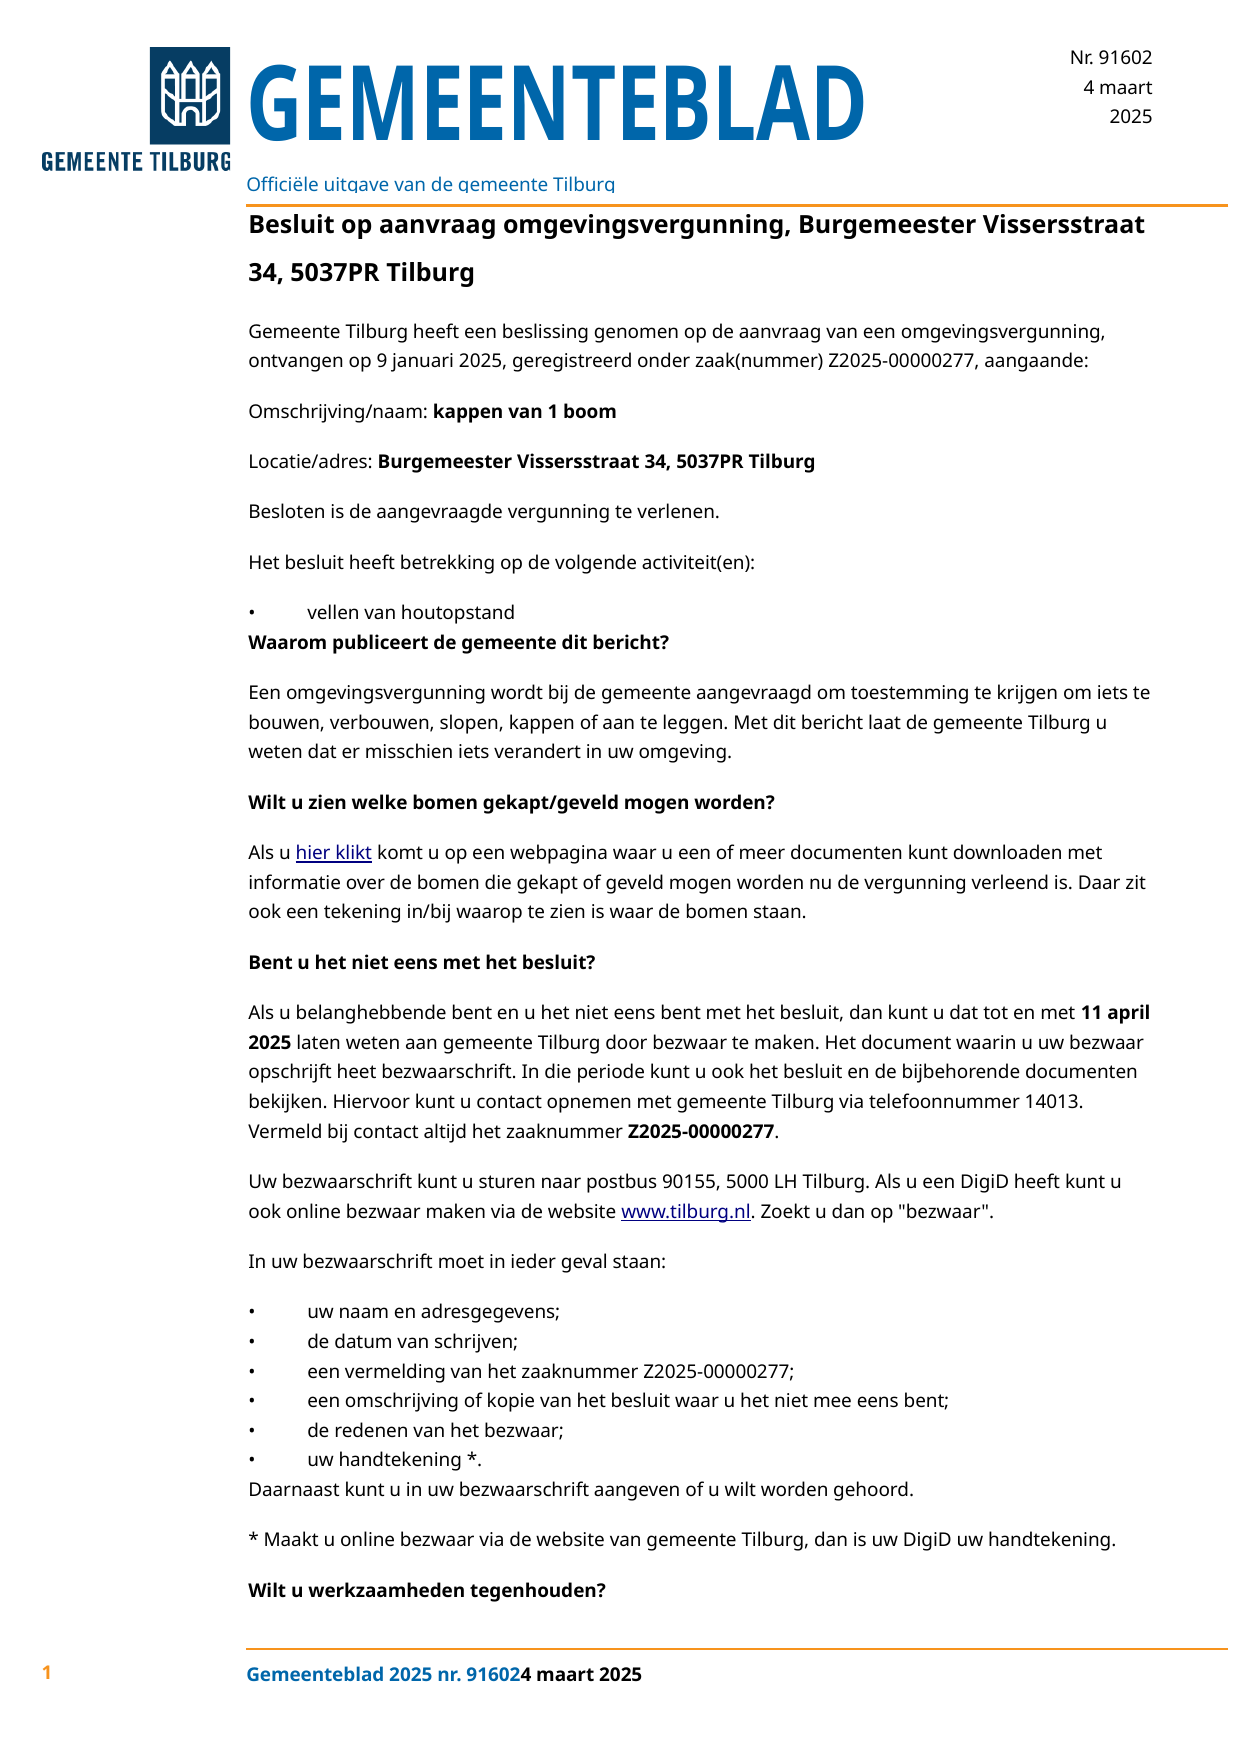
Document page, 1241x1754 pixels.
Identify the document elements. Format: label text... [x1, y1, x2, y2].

text Besloten is de aangevraagde vergunning te verlenen. [248, 499, 1152, 524]
list de redenen van het bezwaar; [248, 1417, 1152, 1443]
text Wilt u werkzaamheden tegenhouden? [248, 1577, 1152, 1603]
text Besluit op aanvraag omgevingsvergunning, Burgemeester Vissersstraat 34, 5037PR Tilburg [248, 207, 1152, 288]
text Locatie/adres: Burgemeester Vissersstraat 34, 5037PR Tilburg [248, 448, 1152, 474]
text Uw bezwaarschrift kunt u sturen naar postbus 90155, 5000 LH Tilburg. Als u een DigiD heeft kunt u ook online bezwaar maken via de website www.tilburg.nl. Zoekt u dan op "bezwaar". [248, 1168, 1152, 1224]
text Bent u het niet eens met het besluit? [248, 949, 1152, 975]
text In uw bezwaarschrift moet in ieder geval staan: [248, 1248, 1152, 1274]
text Waarom publiceert de gemeente dit bericht? [248, 629, 1152, 655]
text Als u belanghebbende bent en u het niet eens bent met het besluit, dan kunt u dat tot en met 11 april 2025 laten weten aan gemeente Tilburg door bezwaar te maken. Het document waarin u uw bezwaar opschrijft heet bezwaarschrift. In die periode kunt u ook het besluit en de bijbehorende documenten bekijken. Hiervoor kunt u contact opnemen met gemeente Tilburg via telefoonnummer 14013. Vermeld bij contact altijd het zaaknummer Z2025-00000277. [248, 999, 1152, 1144]
list uw naam en adresgegevens; [248, 1299, 1152, 1324]
list een omschrijving of kopie van het besluit waar u het niet mee eens bent; [248, 1387, 1152, 1413]
text Wilt u zien welke bomen gekapt/geveld mogen worden? [248, 789, 1152, 815]
text Als u hier klikt komt u op een webpagina waar u een of meer documenten kunt downloaden met informatie over de bomen die gekapt of geveld mogen worden nu de vergunning verleend is. Daar zit ook een tekening in/bij waarop te zien is waar de bomen staan. [248, 839, 1152, 924]
picture [41, 47, 231, 172]
text Een omgevingsvergunning wordt bij de gemeente aangevraagd om toestemming te krijgen om iets te bouwen, verbouwen, slopen, kappen of aan te leggen. Met dit bericht laat de gemeente Tilburg u weten dat er misschien iets verandert in uw omgeving. [248, 679, 1152, 764]
list vellen van houtopstand [248, 599, 1152, 625]
text * Maakt u online bezwaar via de website van gemeente Tilburg, dan is uw DigiD uw handtekening. [248, 1527, 1152, 1552]
list uw handtekening *. [248, 1447, 1152, 1472]
text Omschrijving/naam: kappen van 1 boom [248, 398, 1152, 424]
text Daarnaast kunt u in uw bezwaarschrift aangeven of u wilt worden gehoord. [248, 1476, 1152, 1502]
text Het besluit heeft betrekking op de volgende activiteit(en): [248, 549, 1152, 575]
list een vermelding van het zaaknummer Z2025-00000277; [248, 1358, 1152, 1384]
list de datum van schrijven; [248, 1328, 1152, 1354]
text Gemeente Tilburg heeft een beslissing genomen op de aanvraag van een omgevingsvergunning, ontvangen op 9 januari 2025, geregistreerd onder zaak(nummer) Z2025-00000277, aangaande: [248, 318, 1152, 373]
